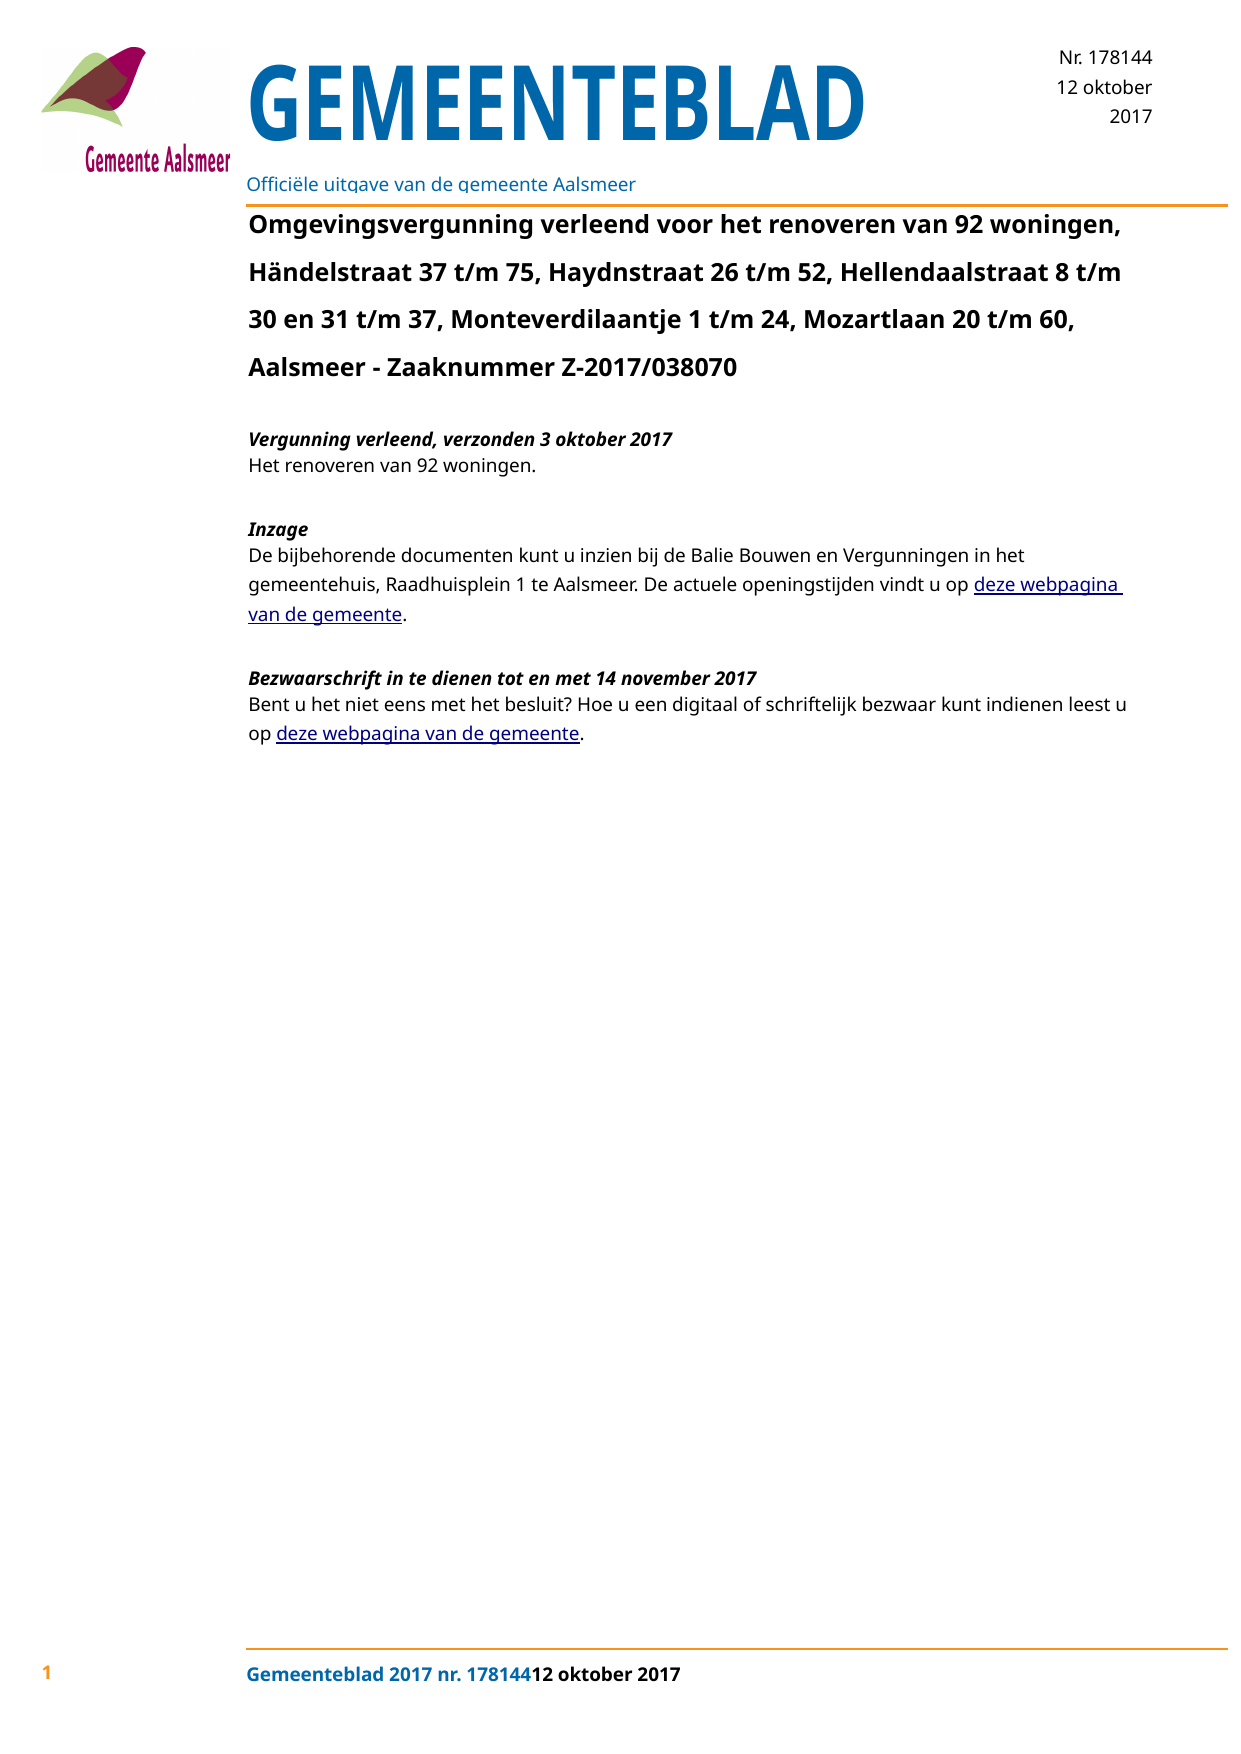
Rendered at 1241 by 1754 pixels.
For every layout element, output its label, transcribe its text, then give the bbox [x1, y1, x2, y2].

picture [41, 47, 231, 172]
text Bezwaarschrift in te dienen tot en met 14 november 2017 [248, 665, 1152, 691]
text Het renoveren van 92 woningen. [248, 452, 1152, 478]
text Bent u het niet eens met het besluit? Hoe u een digitaal of schriftelijk bezwaar kunt indienen leest u op deze webpagina van de gemeente. [248, 691, 1152, 746]
text Omgevingsvergunning verleend voor het renoveren van 92 woningen, Händelstraat 37 t/m 75, Haydnstraat 26 t/m 52, Hellendaalstraat 8 t/m 30 en 31 t/m 37, Monteverdilaantje 1 t/m 24, Mozartlaan 20 t/m 60, Aalsmeer - Zaaknummer Z-2017/038070 [248, 207, 1152, 384]
text De bijbehorende documenten kunt u inzien bij de Balie Bouwen en Vergunningen in het gemeentehuis, Raadhuisplein 1 te Aalsmeer. De actuele openingstijden vindt u op deze webpagina van de gemeente. [248, 542, 1152, 627]
text Vergunning verleend, verzonden 3 oktober 2017 [248, 427, 1152, 452]
text Inzage [248, 516, 1152, 542]
